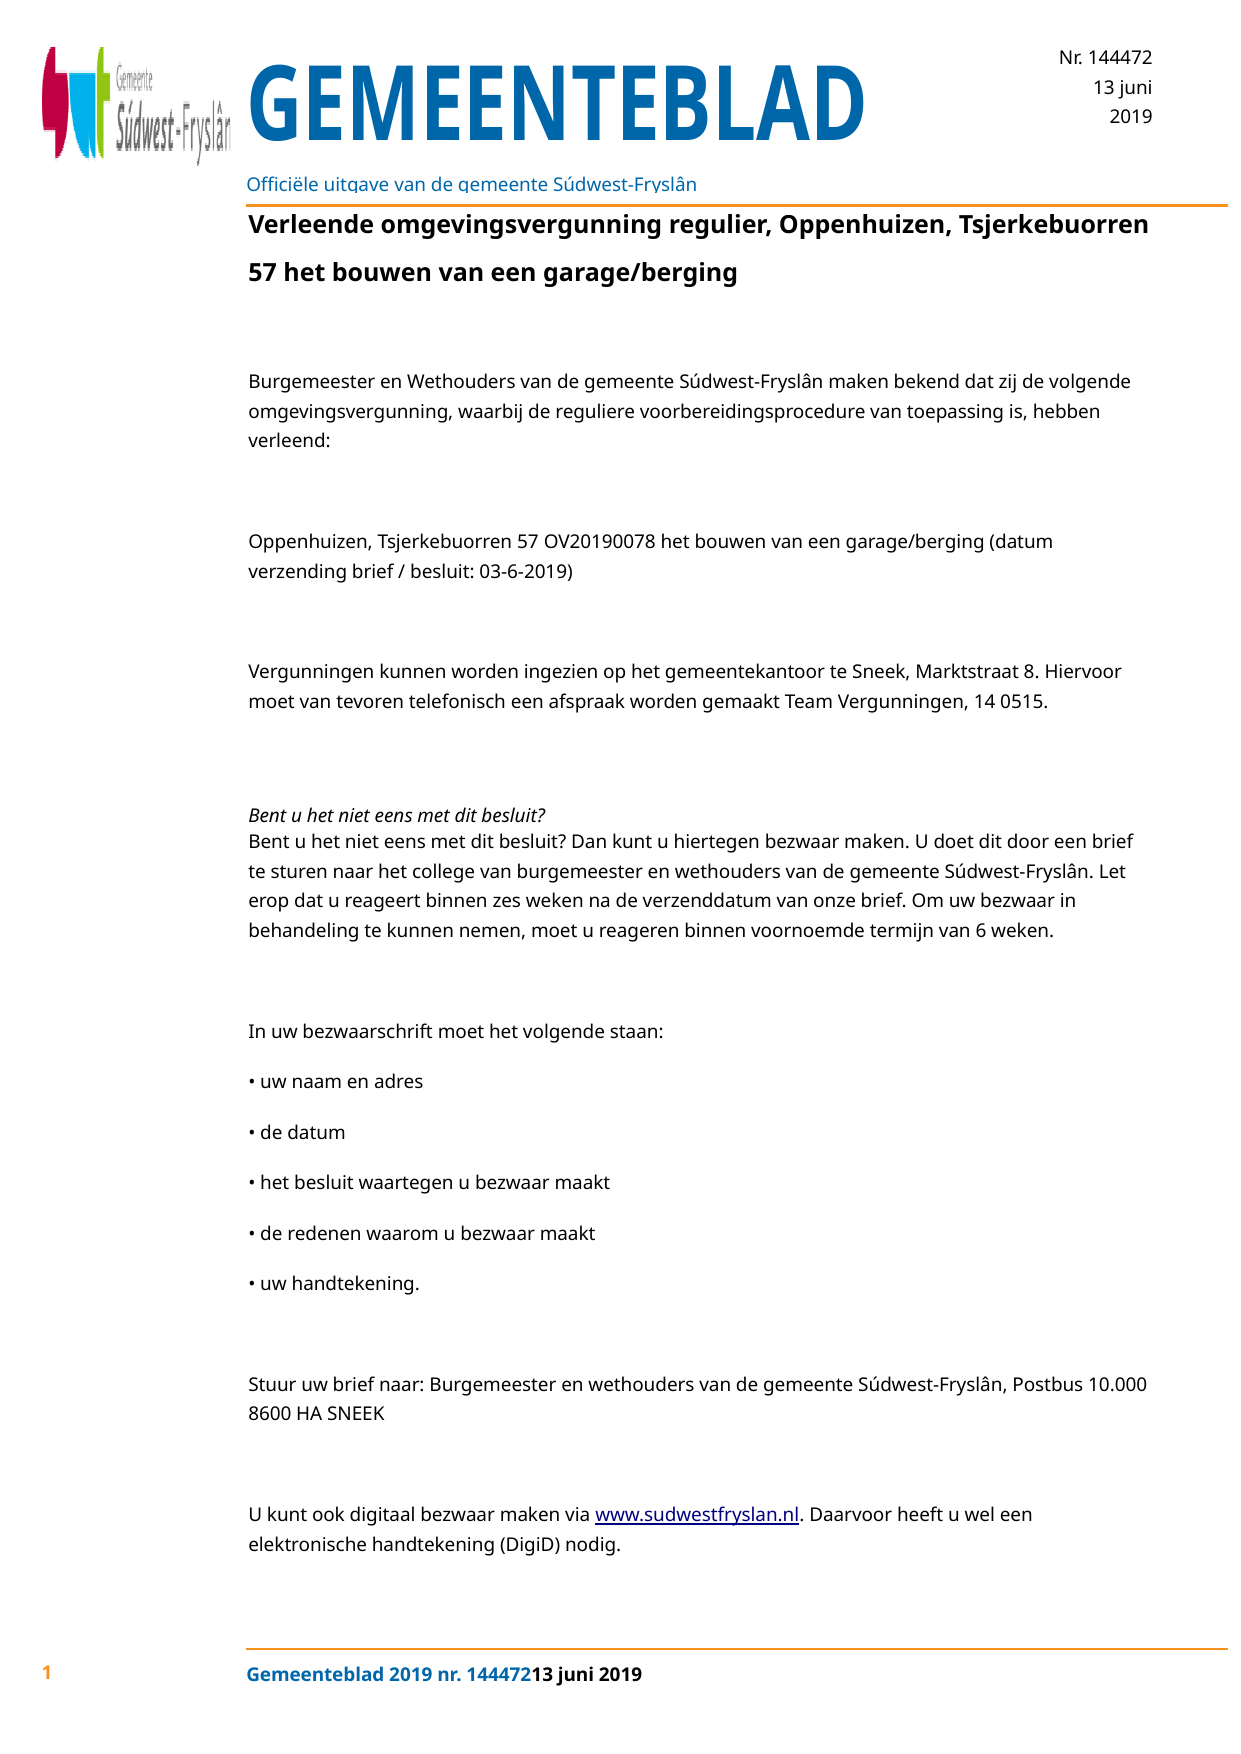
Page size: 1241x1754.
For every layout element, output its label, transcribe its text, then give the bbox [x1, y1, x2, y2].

text Vergunningen kunnen worden ingezien op het gemeentekantoor te Sneek, Marktstraat 8. Hiervoor moet van tevoren telefonisch een afspraak worden gemaakt Team Vergunningen, 14 0515. [248, 659, 1152, 714]
text • uw naam en adres [248, 1068, 1152, 1094]
text In uw bezwaarschrift moet het volgende staan: [248, 1018, 1152, 1044]
text Burgemeester en Wethouders van de gemeente Súdwest-Fryslân maken bekend dat zij de volgende omgevingsvergunning, waarbij de reguliere voorbereidingsprocedure van toepassing is, hebben verleend: [248, 368, 1152, 453]
text Bent u het niet eens met dit besluit? [248, 803, 1152, 828]
text Bent u het niet eens met dit besluit? Dan kunt u hiertegen bezwaar maken. U doet dit door een brief te sturen naar het college van burgemeester en wethouders van de gemeente Súdwest-Fryslân. Let erop dat u reageert binnen zes weken na de verzenddatum van onze brief. Om uw bezwaar in behandeling te kunnen nemen, moet u reageren binnen voornoemde termijn van 6 weken. [248, 828, 1152, 943]
picture [41, 47, 231, 172]
text Oppenhuizen, Tsjerkebuorren 57 OV20190078 het bouwen van een garage/berging (datum verzending brief / besluit: 03-6-2019) [248, 528, 1152, 584]
text • de redenen waarom u bezwaar maakt [248, 1220, 1152, 1245]
text • het besluit waartegen u bezwaar maakt [248, 1169, 1152, 1195]
text • de datum [248, 1119, 1152, 1144]
text Verleende omgevingsvergunning regulier, Oppenhuizen, Tsjerkebuorren 57 het bouwen van een garage/berging [248, 207, 1152, 288]
text • uw handtekening. [248, 1270, 1152, 1296]
text U kunt ook digitaal bezwaar maken via www.sudwestfryslan.nl. Daarvoor heeft u wel een elektronische handtekening (DigiD) nodig. [248, 1501, 1152, 1557]
text Stuur uw brief naar: Burgemeester en wethouders van de gemeente Súdwest-Fryslân, Postbus 10.000 8600 HA SNEEK [248, 1371, 1152, 1426]
